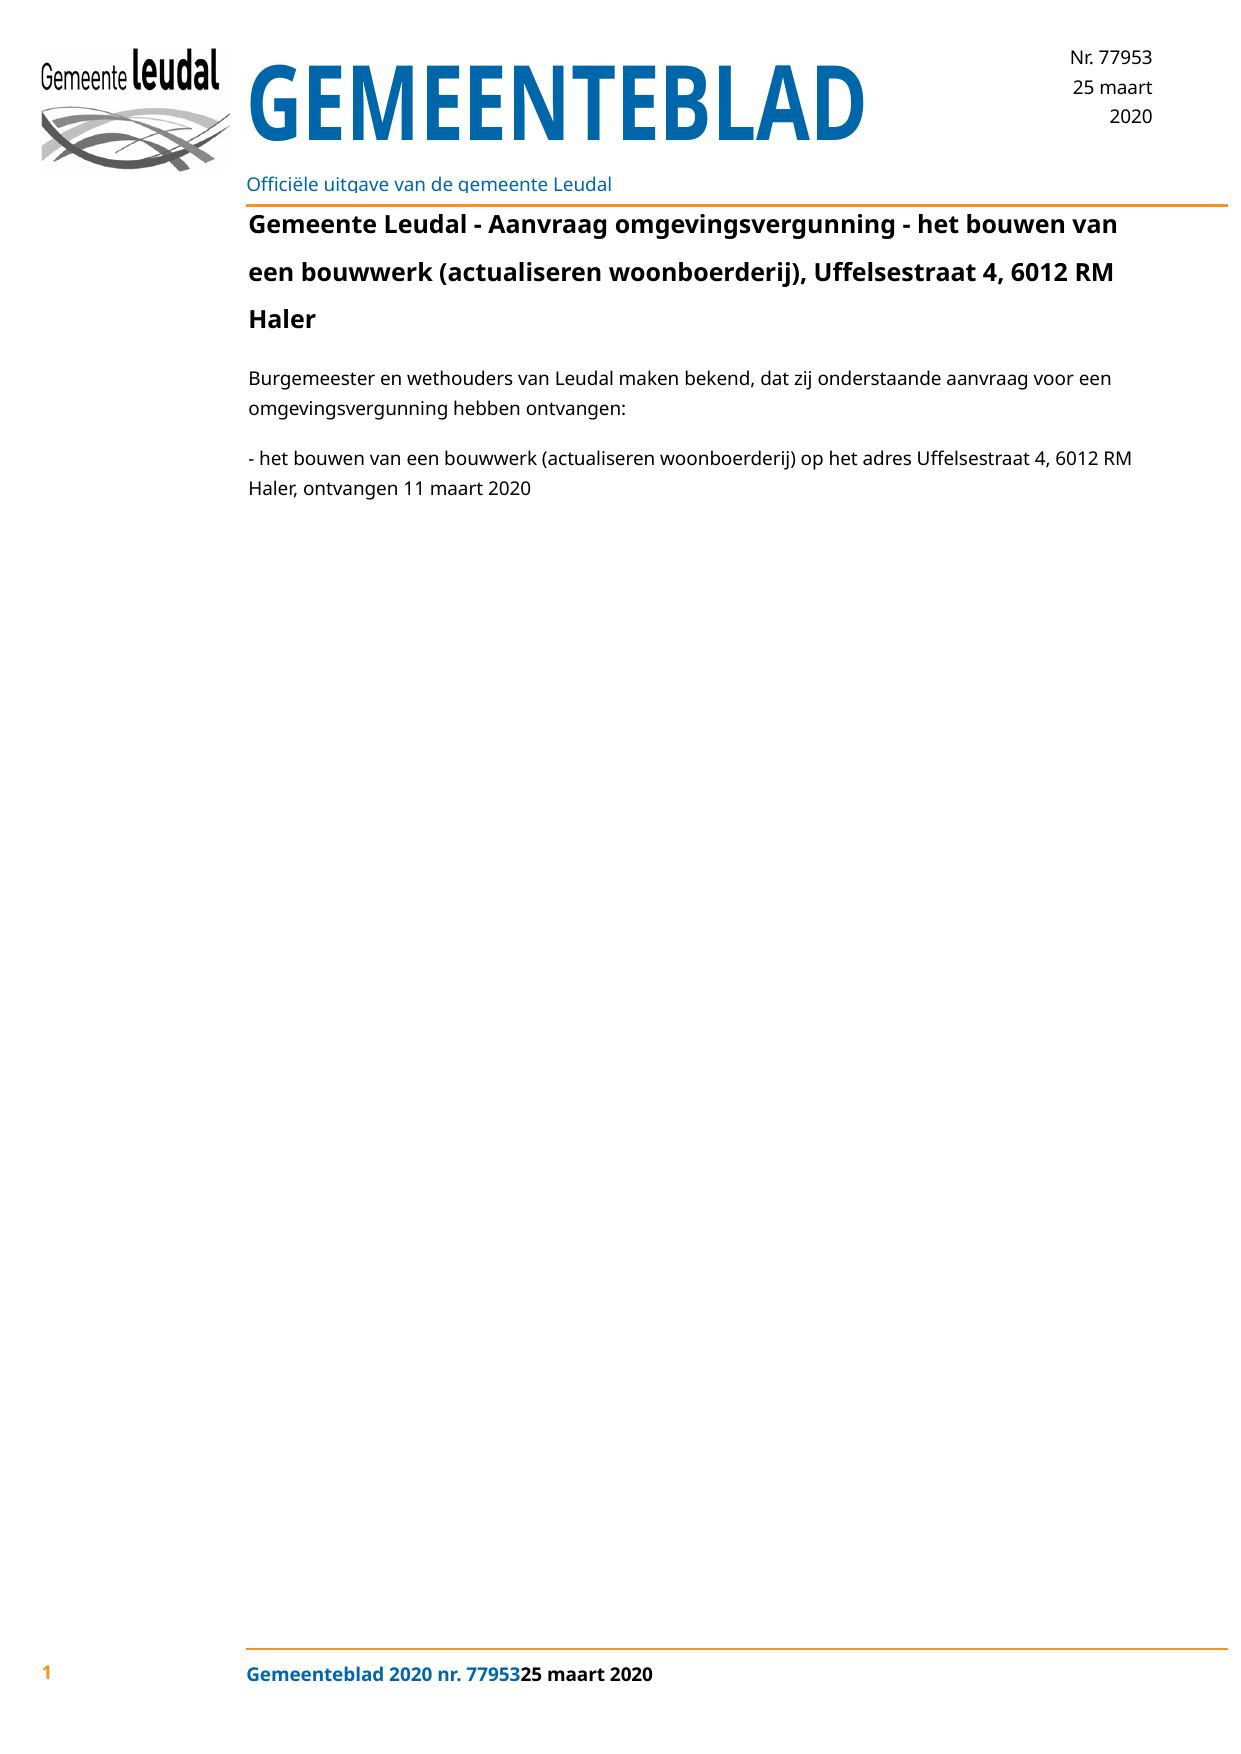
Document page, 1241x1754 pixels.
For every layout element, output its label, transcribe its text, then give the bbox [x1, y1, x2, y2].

text - het bouwen van een bouwwerk (actualiseren woonboerderij) op het adres Uffelsestraat 4, 6012 RM Haler, ontvangen 11 maart 2020 [248, 446, 1152, 501]
text Gemeente Leudal - Aanvraag omgevingsvergunning - het bouwen van een bouwwerk (actualiseren woonboerderij), Uffelsestraat 4, 6012 RM Haler [248, 207, 1152, 336]
text Burgemeester en wethouders van Leudal maken bekend, dat zij onderstaande aanvraag voor een omgevingsvergunning hebben ontvangen: [248, 366, 1152, 421]
picture [41, 47, 231, 172]
